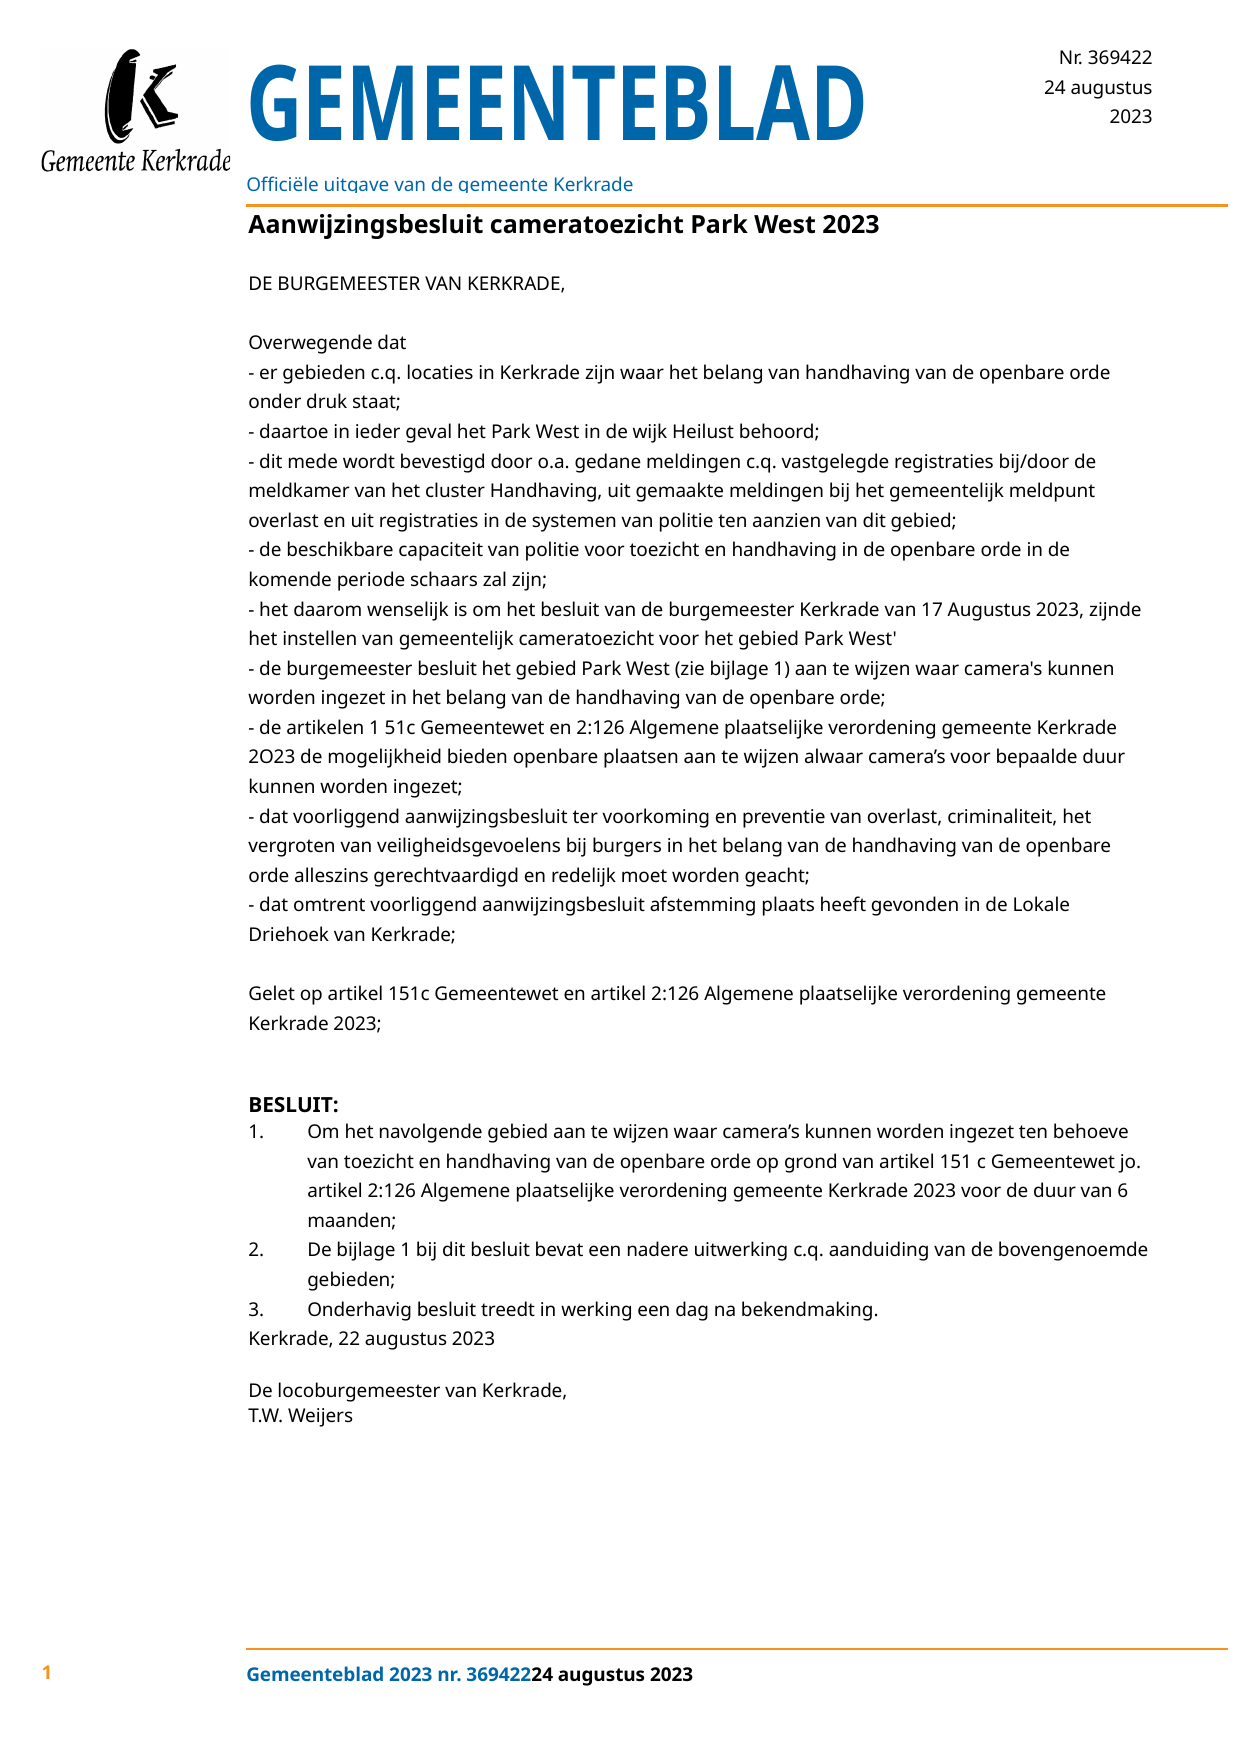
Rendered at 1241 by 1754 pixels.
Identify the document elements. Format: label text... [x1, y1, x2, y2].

text - dat voorliggend aanwijzingsbesluit ter voorkoming en preventie van overlast, criminaliteit, het vergroten van veiligheidsgevoelens bij burgers in het belang van de handhaving van de openbare orde alleszins gerechtvaardigd en redelijk moet worden geacht; [248, 803, 1152, 888]
text - er gebieden c.q. locaties in Kerkrade zijn waar het belang van handhaving van de openbare orde onder druk staat; [248, 359, 1152, 414]
list Om het navolgende gebied aan te wijzen waar camera’s kunnen worden ingezet ten behoeve van toezicht en handhaving van de openbare orde op grond van artikel 151 c Gemeentewet jo. artikel 2:126 Algemene plaatselijke verordening gemeente Kerkrade 2023 voor de duur van 6 maanden; [248, 1118, 1152, 1233]
text Overwegende dat [248, 329, 1152, 355]
text Kerkrade, 22 augustus 2023 [248, 1325, 1152, 1351]
text Aanwijzingsbesluit cameratoezicht Park West 2023 [248, 207, 1152, 241]
text - dit mede wordt bevestigd door o.a. gedane meldingen c.q. vastgelegde registraties bij/door de meldkamer van het cluster Handhaving, uit gemaakte meldingen bij het gemeentelijk meldpunt [248, 448, 1152, 503]
list Onderhavig besluit treedt in werking een dag na bekendmaking. [248, 1296, 1152, 1322]
text overlast en uit registraties in de systemen van politie ten aanzien van dit gebied; [248, 507, 1152, 533]
text - dat omtrent voorliggend aanwijzingsbesluit afstemming plaats heeft gevonden in de Lokale Driehoek van Kerkrade; [248, 892, 1152, 947]
text DE BURGEMEESTER VAN KERKRADE, [248, 270, 1152, 296]
text Gelet op artikel 151c Gemeentewet en artikel 2:126 Algemene plaatselijke verordening gemeente Kerkrade 2023; [248, 980, 1152, 1036]
text - de burgemeester besluit het gebied Park West (zie bijlage 1) aan te wijzen waar camera's kunnen worden ingezet in het belang van de handhaving van de openbare orde; [248, 655, 1152, 710]
text - de artikelen 1 51c Gemeentewet en 2:126 Algemene plaatselijke verordening gemeente Kerkrade 2O23 de mogelijkheid bieden openbare plaatsen aan te wijzen alwaar camera’s voor bepaalde duur kunnen worden ingezet; [248, 714, 1152, 799]
text BESLUIT: [248, 1090, 1152, 1118]
text De locoburgemeester van Kerkrade, [248, 1377, 1152, 1403]
text T.W. Weijers [248, 1403, 1152, 1428]
text - de beschikbare capaciteit van politie voor toezicht en handhaving in de openbare orde in de komende periode schaars zal zijn; [248, 537, 1152, 592]
text - daartoe in ieder geval het Park West in de wijk Heilust behoord; [248, 418, 1152, 444]
text - het daarom wenselijk is om het besluit van de burgemeester Kerkrade van 17 Augustus 2023, zijnde het instellen van gemeentelijk cameratoezicht voor het gebied Park West' [248, 596, 1152, 651]
list De bijlage 1 bij dit besluit bevat een nadere uitwerking c.q. aanduiding van de bovengenoemde gebieden; [248, 1237, 1152, 1292]
picture [41, 47, 231, 172]
